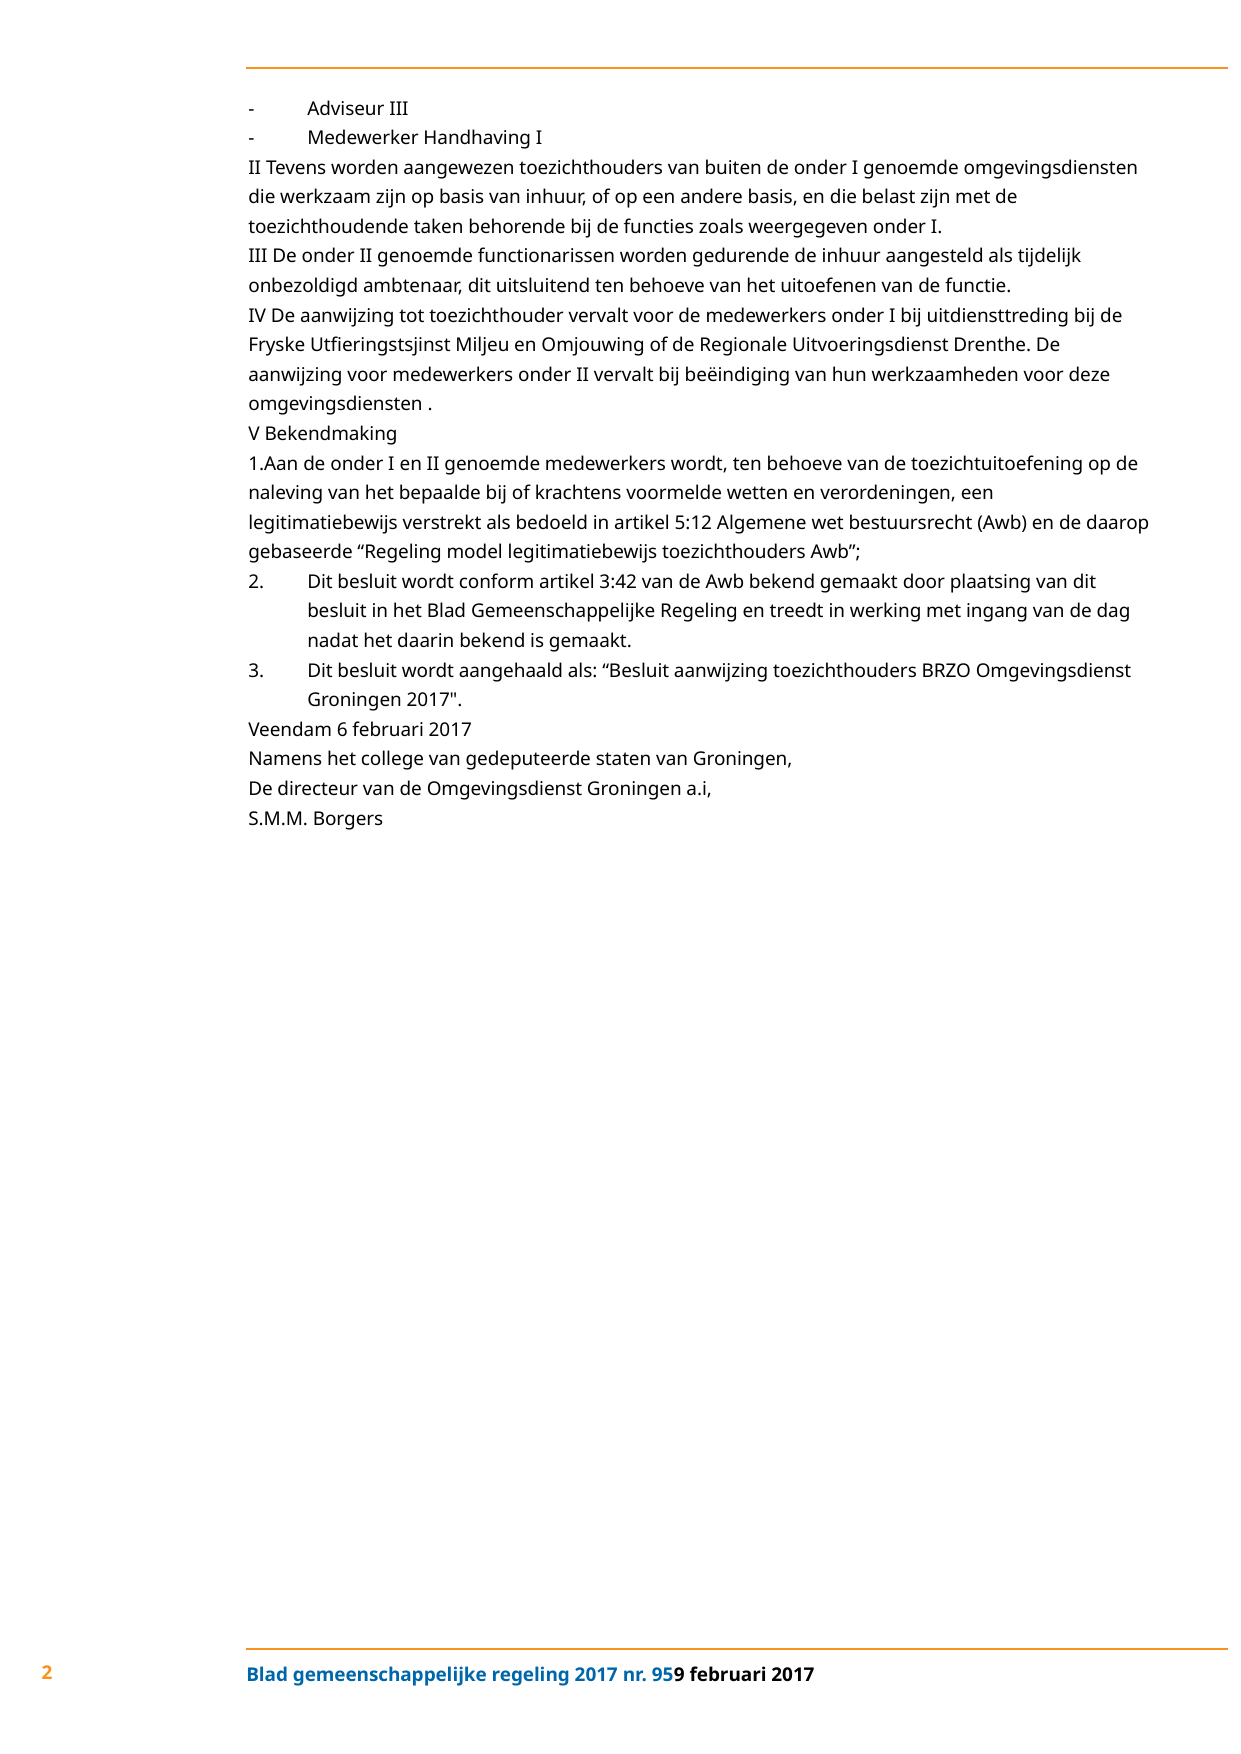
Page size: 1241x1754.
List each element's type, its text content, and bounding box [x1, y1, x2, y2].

text S.M.M. Borgers [248, 805, 1152, 831]
text III De onder II genoemde functionarissen worden gedurende de inhuur aangesteld als tijdelijk onbezoldigd ambtenaar, dit uitsluitend ten behoeve van het uitoefenen van de functie. [248, 243, 1152, 298]
list Dit besluit wordt aangehaald als: “Besluit aanwijzing toezichthouders BRZO Omgevingsdienst Groningen 2017". [248, 657, 1152, 712]
text II Tevens worden aangewezen toezichthouders van buiten de onder I genoemde omgevingsdiensten die werkzaam zijn op basis van inhuur, of op een andere basis, en die belast zijn met de toezichthoudende taken behorende bij de functies zoals weergegeven onder I. [248, 154, 1152, 239]
text legitimatiebewijs verstrekt als bedoeld in artikel 5:12 Algemene wet bestuursrecht (Awb) en de daarop gebaseerde “Regeling model legitimatiebewijs toezichthouders Awb”; [248, 509, 1152, 564]
text Veendam 6 februari 2017 [248, 716, 1152, 742]
text V Bekendmaking [248, 420, 1152, 446]
text 1.Aan de onder I en II genoemde medewerkers wordt, ten behoeve van de toezichtuitoefening op de naleving van het bepaalde bij of krachtens voormelde wetten en verordeningen, een [248, 450, 1152, 505]
text IV De aanwijzing tot toezichthouder vervalt voor de medewerkers onder I bij uitdiensttreding bij de Fryske Utfieringstsjinst Miljeu en Omjouwing of de Regionale Uitvoeringsdienst Drenthe. De aanwijzing voor medewerkers onder II vervalt bij beëindiging van hun werkzaamheden voor deze omgevingsdiensten . [248, 302, 1152, 416]
list Medewerker Handhaving I [248, 124, 1152, 150]
list Dit besluit wordt conform artikel 3:42 van de Awb bekend gemaakt door plaatsing van dit besluit in het Blad Gemeenschappelijke Regeling en treedt in werking met ingang van de dag nadat het daarin bekend is gemaakt. [248, 568, 1152, 653]
list Adviseur III [248, 95, 1152, 121]
text Namens het college van gedeputeerde staten van Groningen, [248, 746, 1152, 771]
picture [41, 47, 231, 172]
text De directeur van de Omgevingsdienst Groningen a.i, [248, 775, 1152, 801]
